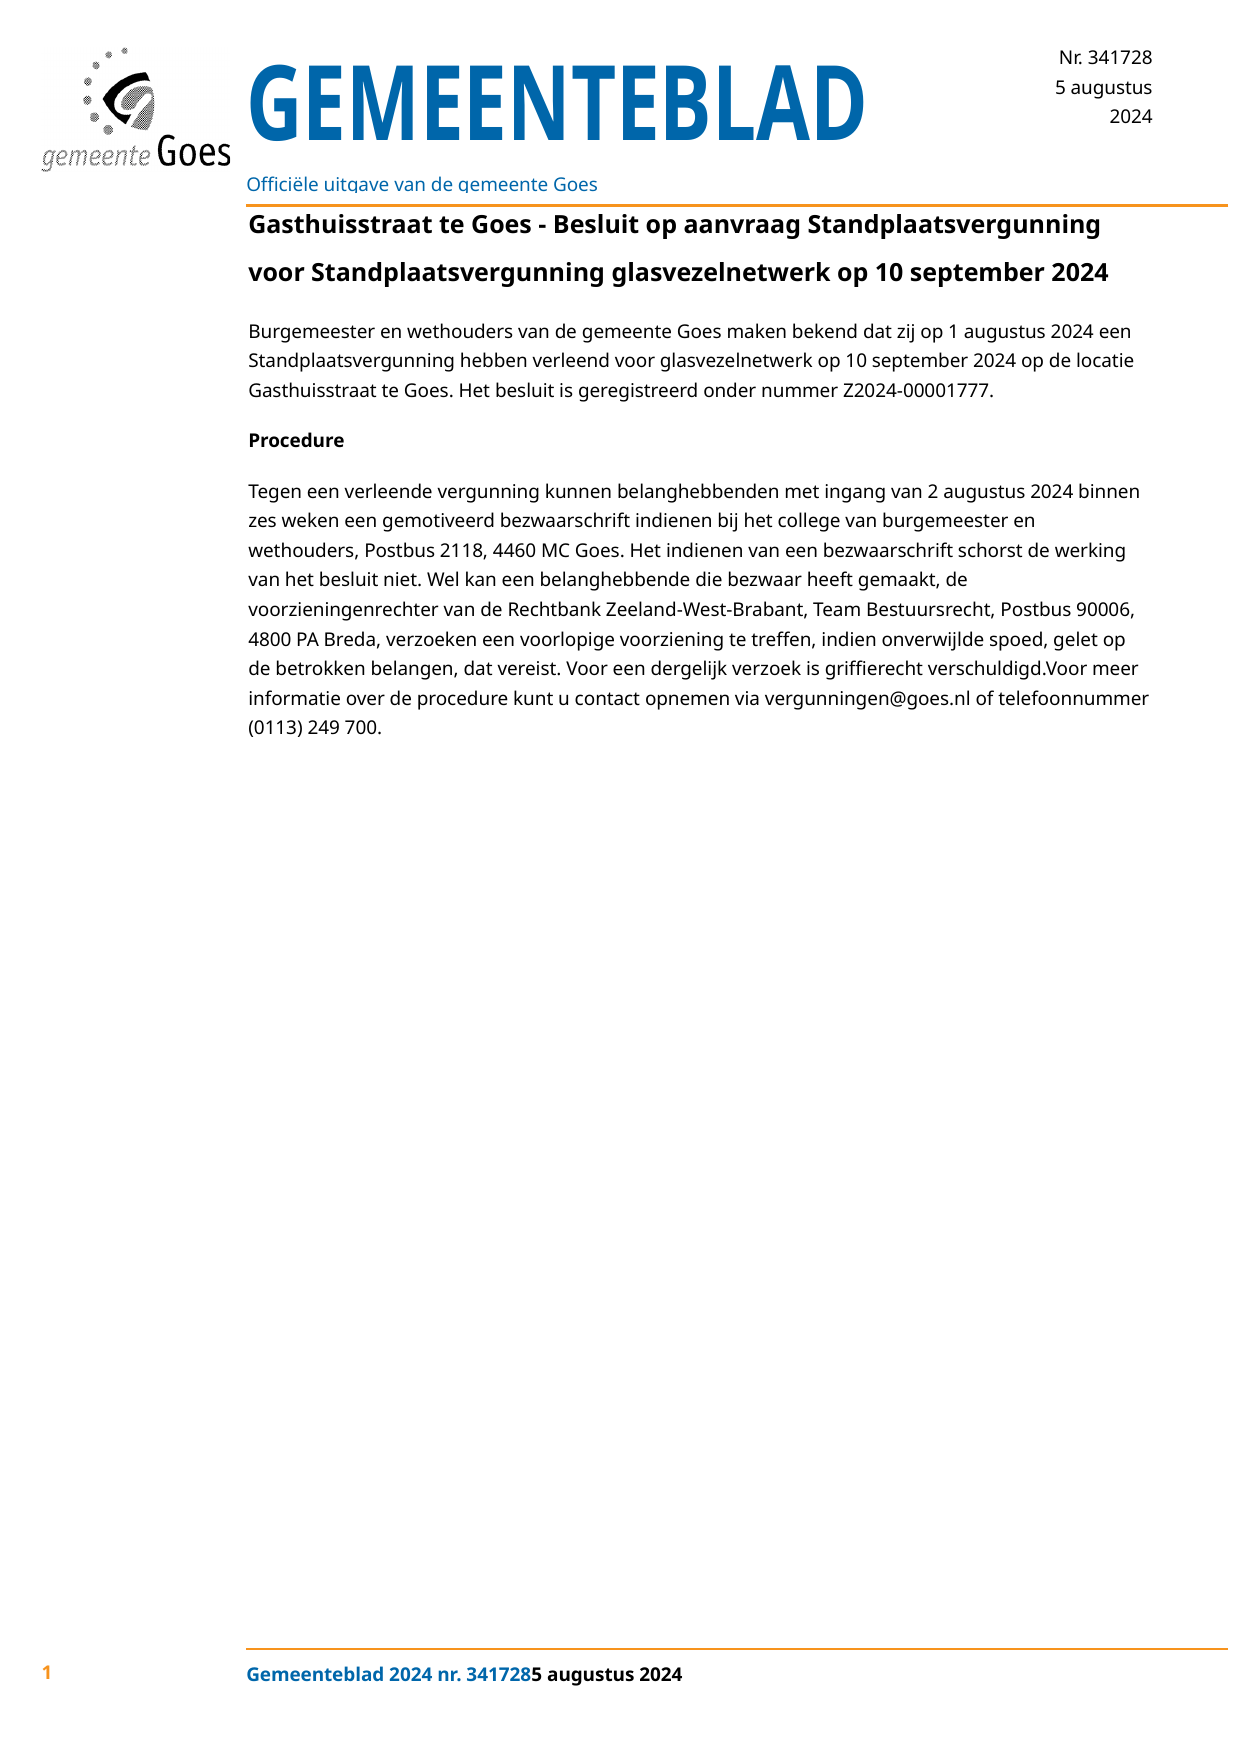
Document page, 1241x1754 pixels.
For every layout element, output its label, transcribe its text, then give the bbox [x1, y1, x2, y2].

text Gasthuisstraat te Goes - Besluit op aanvraag Standplaatsvergunning voor Standplaatsvergunning glasvezelnetwerk op 10 september 2024 [248, 207, 1152, 288]
picture [41, 47, 231, 172]
text Tegen een verleende vergunning kunnen belanghebbenden met ingang van 2 augustus 2024 binnen zes weken een gemotiveerd bezwaarschrift indienen bij het college van burgemeester en wethouders, Postbus 2118, 4460 MC Goes. Het indienen van een bezwaarschrift schorst de werking van het besluit niet. Wel kan een belanghebbende die bezwaar heeft gemaakt, de voorzieningenrechter van de Rechtbank Zeeland-West-Brabant, Team Bestuursrecht, Postbus 90006, 4800 PA Breda, verzoeken een voorlopige voorziening te treffen, indien onverwijlde spoed, gelet op de betrokken belangen, dat vereist. Voor een dergelijk verzoek is griffierecht verschuldigd.Voor meer informatie over de procedure kunt u contact opnemen via vergunningen@goes.nl of telefoonnummer (0113) 249 700. [248, 478, 1152, 740]
text Burgemeester en wethouders van de gemeente Goes maken bekend dat zij op 1 augustus 2024 een Standplaatsvergunning hebben verleend voor glasvezelnetwerk op 10 september 2024 op de locatie Gasthuisstraat te Goes. Het besluit is geregistreerd onder nummer Z2024-00001777. [248, 318, 1152, 403]
text Procedure [248, 427, 1152, 453]
